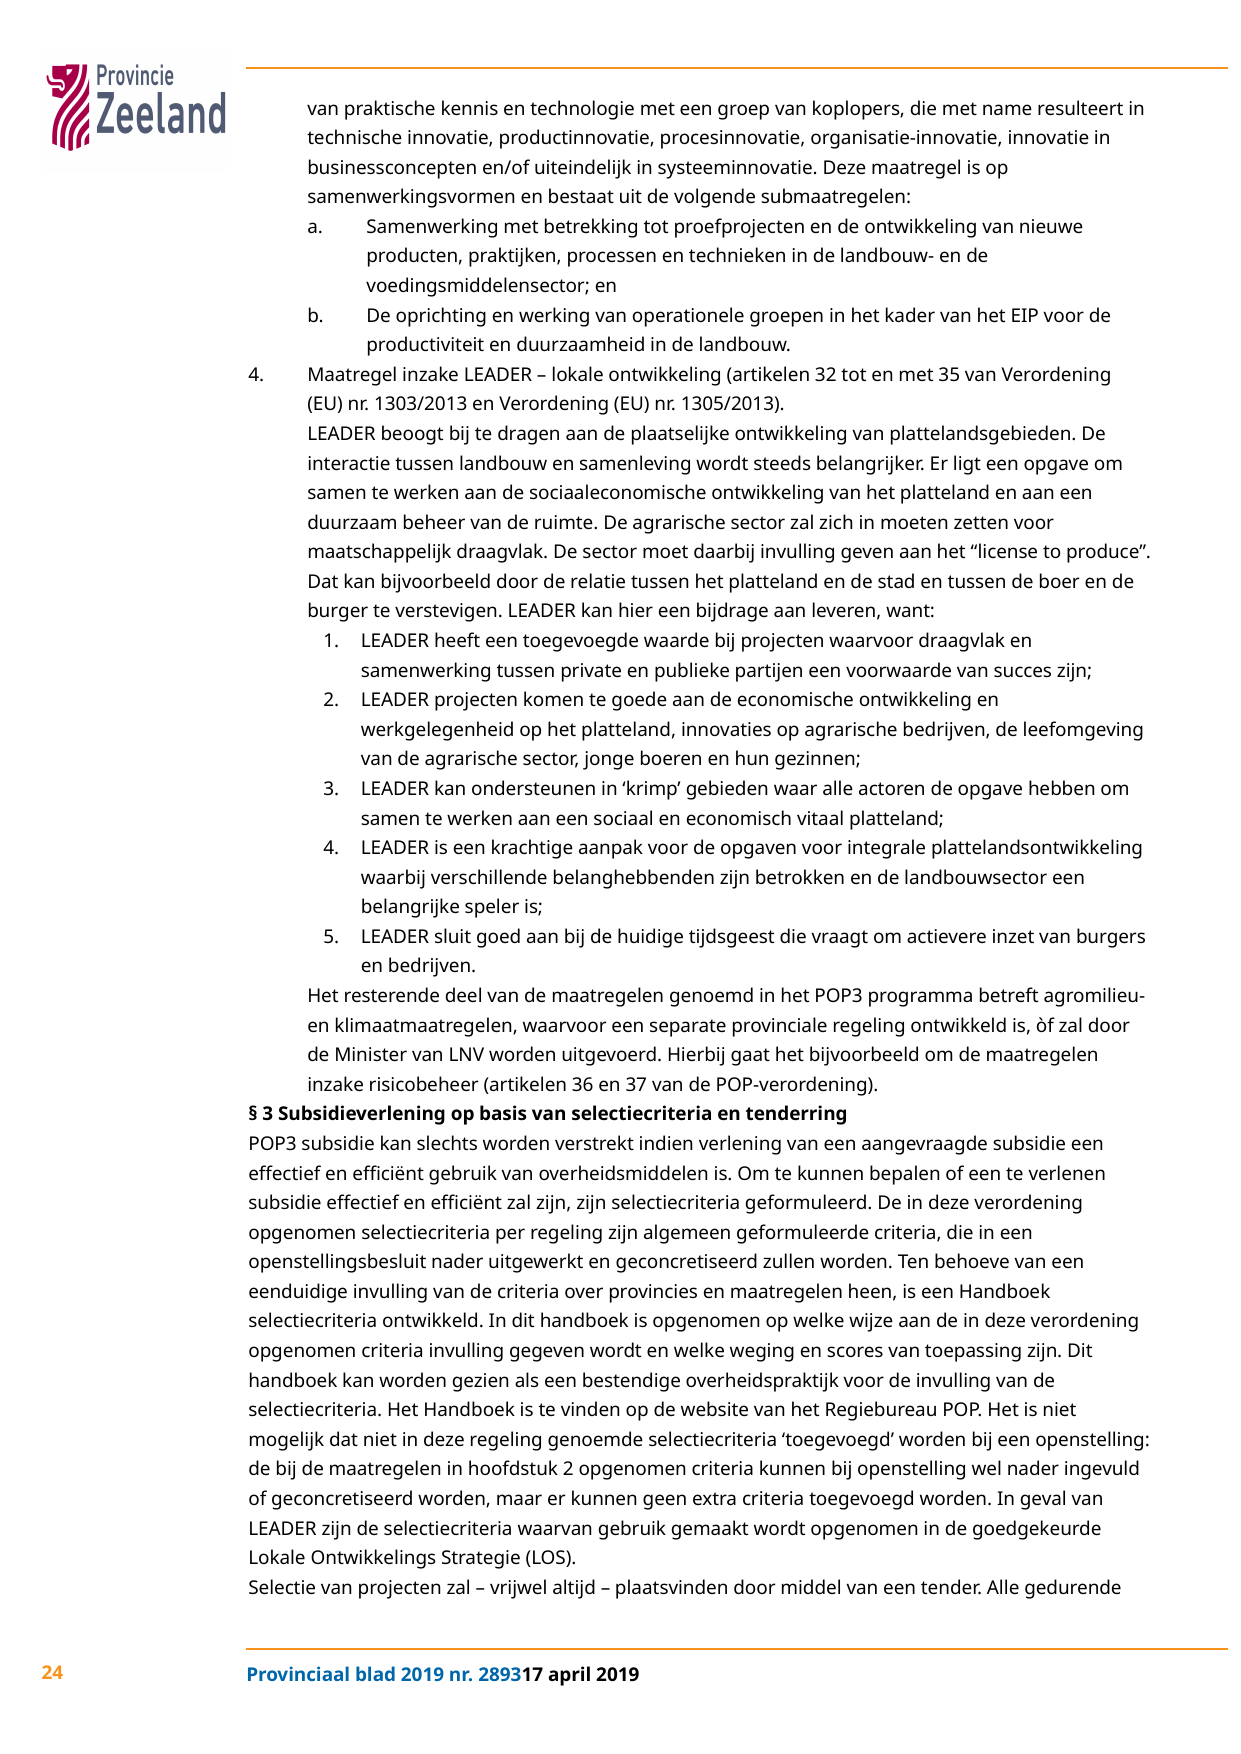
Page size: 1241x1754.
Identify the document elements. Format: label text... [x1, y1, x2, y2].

list LEADER is een krachtige aanpak voor de opgaven voor integrale plattelandsontwikkeling waarbij verschillende belanghebbenden zijn betrokken en de landbouwsector een belangrijke speler is; [323, 834, 1152, 919]
picture [41, 47, 231, 172]
list LEADER heeft een toegevoegde waarde bij projecten waarvoor draagvlak en samenwerking tussen private en publieke partijen een voorwaarde van succes zijn; [323, 627, 1152, 683]
list Samenwerking met betrekking tot proefprojecten en de ontwikkeling van nieuwe producten, praktijken, processen en technieken in de landbouw- en de voedingsmiddelensector; en [307, 213, 1152, 298]
list De oprichting en werking van operationele groepen in het kader van het EIP voor de productiviteit en duurzaamheid in de landbouw. [307, 302, 1152, 357]
text § 3 Subsidieverlening op basis van selectiecriteria en tenderring [248, 1101, 1152, 1126]
text POP3 subsidie kan slechts worden verstrekt indien verlening van een aangevraagde subsidie een effectief en efficiënt gebruik van overheidsmiddelen is. Om te kunnen bepalen of een te verlenen subsidie effectief en efficiënt zal zijn, zijn selectiecriteria geformuleerd. De in deze verordening opgenomen selectiecriteria per regeling zijn algemeen geformuleerde criteria, die in een openstellingsbesluit nader uitgewerkt en geconcretiseerd zullen worden. Ten behoeve van een eenduidige invulling van de criteria over provincies en maatregelen heen, is een Handboek selectiecriteria ontwikkeld. In dit handboek is opgenomen op welke wijze aan de in deze verordening opgenomen criteria invulling gegeven wordt en welke weging en scores van toepassing zijn. Dit handboek kan worden gezien als een bestendige overheidspraktijk voor de invulling van de selectiecriteria. Het Handboek is te vinden op de website van het Regiebureau POP. Het is niet mogelijk dat niet in deze regeling genoemde selectiecriteria ‘toegevoegd’ worden bij een openstelling: de bij de maatregelen in hoofdstuk 2 opgenomen criteria kunnen bij openstelling wel nader ingevuld of geconcretiseerd worden, maar er kunnen geen extra criteria toegevoegd worden. In geval van LEADER zijn de selectiecriteria waarvan gebruik gemaakt wordt opgenomen in de goedgekeurde Lokale Ontwikkelings Strategie (LOS). [248, 1130, 1152, 1570]
list van praktische kennis en technologie met een groep van koplopers, die met name resulteert in technische innovatie, productinnovatie, procesinnovatie, organisatie-innovatie, innovatie in businessconcepten en/of uiteindelijk in systeeminnovatie. Deze maatregel is op samenwerkingsvormen en bestaat uit de volgende submaatregelen: [248, 95, 1152, 209]
list LEADER sluit goed aan bij de huidige tijdsgeest die vraagt om actievere inzet van burgers en bedrijven. [323, 923, 1152, 978]
list Het resterende deel van de maatregelen genoemd in het POP3 programma betreft agromilieu- en klimaatmaatregelen, waarvoor een separate provinciale regeling ontwikkeld is, òf zal door de Minister van LNV worden uitgevoerd. Hierbij gaat het bijvoorbeeld om de maatregelen inzake risicobeheer (artikelen 36 en 37 van de POP-verordening). [248, 982, 1152, 1097]
list LEADER kan ondersteunen in ‘krimp’ gebieden waar alle actoren de opgave hebben om samen te werken aan een sociaal en economisch vitaal platteland; [323, 775, 1152, 831]
list LEADER projecten komen te goede aan de economische ontwikkeling en werkgelegenheid op het platteland, innovaties op agrarische bedrijven, de leefomgeving van de agrarische sector, jonge boeren en hun gezinnen; [323, 686, 1152, 771]
list Maatregel inzake LEADER – lokale ontwikkeling (artikelen 32 tot en met 35 van Verordening (EU) nr. 1303/2013 en Verordening (EU) nr. 1305/2013). [248, 361, 1152, 416]
text Selectie van projecten zal – vrijwel altijd – plaatsvinden door middel van een tender. Alle gedurende [248, 1574, 1152, 1600]
list LEADER beoogt bij te dragen aan de plaatselijke ontwikkeling van plattelandsgebieden. De interactie tussen landbouw en samenleving wordt steeds belangrijker. Er ligt een opgave om samen te werken aan de sociaaleconomische ontwikkeling van het platteland en aan een duurzaam beheer van de ruimte. De agrarische sector zal zich in moeten zetten voor maatschappelijk draagvlak. De sector moet daarbij invulling geven aan het “license to produce”. Dat kan bijvoorbeeld door de relatie tussen het platteland en de stad en tussen de boer en de burger te verstevigen. LEADER kan hier een bijdrage aan leveren, want: [248, 420, 1152, 623]
